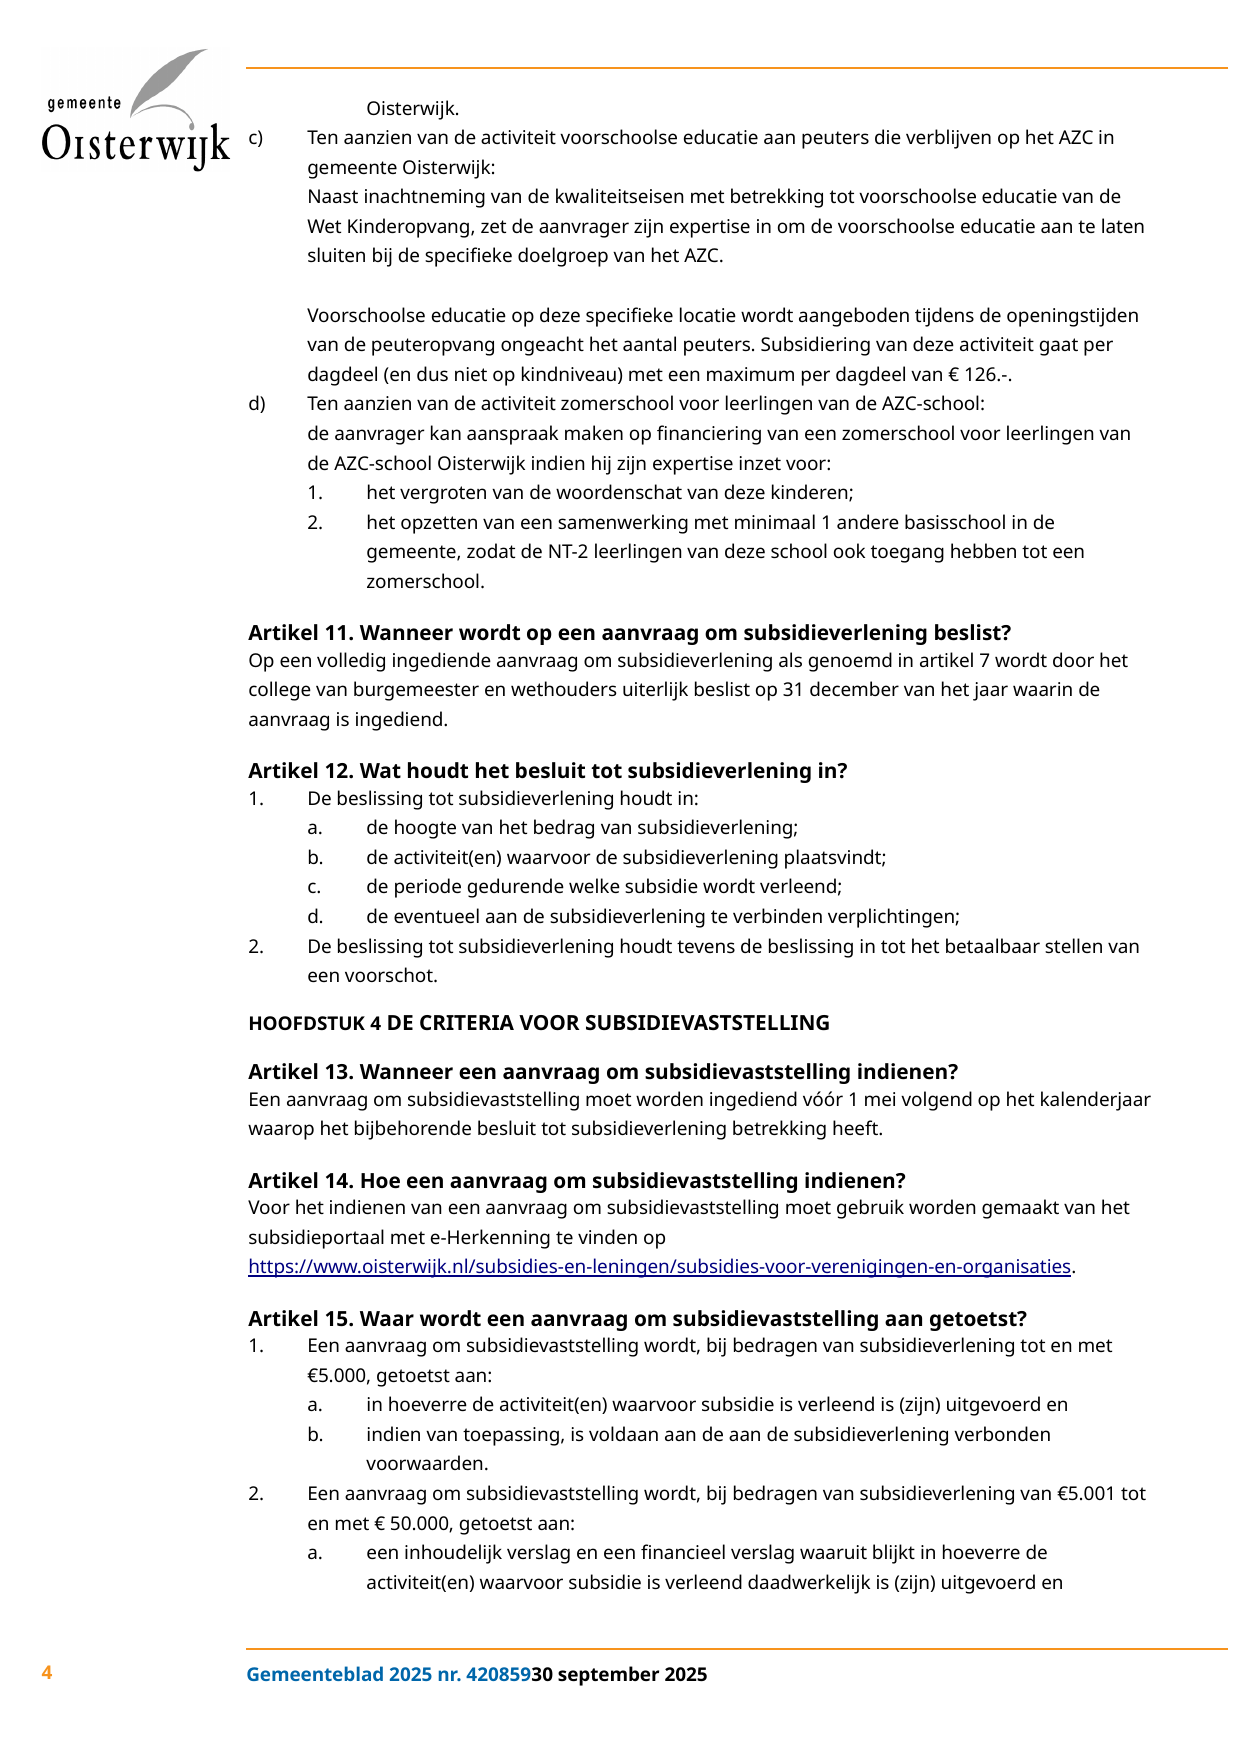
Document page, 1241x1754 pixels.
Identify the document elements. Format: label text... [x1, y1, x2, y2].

list de activiteit(en) waarvoor de subsidieverlening plaatsvindt; [307, 844, 1152, 870]
list een inhoudelijk verslag en een financieel verslag waaruit blijkt in hoeverre de activiteit(en) waarvoor subsidie is verleend daadwerkelijk is (zijn) uitgevoerd en [307, 1539, 1152, 1595]
text Op een volledig ingediende aanvraag om subsidieverlening als genoemd in artikel 7 wordt door het college van burgemeester en wethouders uiterlijk beslist op 31 december van het jaar waarin de aanvraag is ingediend. [248, 647, 1152, 732]
list indien van toepassing, is voldaan aan de aan de subsidieverlening verbonden voorwaarden. [307, 1421, 1152, 1476]
list Ten aanzien van de activiteit voorschoolse educatie aan peuters die verblijven op het AZC in gemeente Oisterwijk: [248, 124, 1152, 180]
list Voorschoolse educatie op deze specifieke locatie wordt aangeboden tijdens de openingstijden van de peuteropvang ongeacht het aantal peuters. Subsidiering van deze activiteit gaat per dagdeel (en dus niet op kindniveau) met een maximum per dagdeel van € 126.-. [248, 302, 1152, 387]
list de hoogte van het bedrag van subsidieverlening; [307, 814, 1152, 840]
text HOOFDSTUK 4 DE CRITERIA VOOR SUBSIDIEVASTSTELLING [248, 1008, 1152, 1037]
text Een aanvraag om subsidievaststelling moet worden ingediend vóór 1 mei volgend op het kalenderjaar waarop het bijbehorende besluit tot subsidieverlening betrekking heeft. [248, 1086, 1152, 1141]
text Artikel 14. Hoe een aanvraag om subsidievaststelling indienen? [248, 1166, 1152, 1194]
list Ten aanzien van de activiteit zomerschool voor leerlingen van de AZC-school: [248, 391, 1152, 416]
list de aanvrager kan aanspraak maken op financiering van een zomerschool voor leerlingen van de AZC-school Oisterwijk indien hij zijn expertise inzet voor: [248, 420, 1152, 476]
list in hoeverre de activiteit(en) waarvoor subsidie is verleend is (zijn) uitgevoerd en [307, 1391, 1152, 1417]
text Artikel 11. Wanneer wordt op een aanvraag om subsidieverlening beslist? [248, 618, 1152, 647]
list Een aanvraag om subsidievaststelling wordt, bij bedragen van subsidieverlening tot en met €5.000, getoetst aan: [248, 1332, 1152, 1388]
list de eventueel aan de subsidieverlening te verbinden verplichtingen; [307, 903, 1152, 929]
list Oisterwijk. [307, 95, 1152, 121]
list Een aanvraag om subsidievaststelling wordt, bij bedragen van subsidieverlening van €5.001 tot en met € 50.000, getoetst aan: [248, 1480, 1152, 1536]
list het opzetten van een samenwerking met minimaal 1 andere basisschool in de gemeente, zodat de NT-2 leerlingen van deze school ook toegang hebben tot een zomerschool. [307, 509, 1152, 594]
text Artikel 15. Waar wordt een aanvraag om subsidievaststelling aan getoetst? [248, 1304, 1152, 1332]
list De beslissing tot subsidieverlening houdt in: [248, 785, 1152, 811]
text Artikel 12. Wat houdt het besluit tot subsidieverlening in? [248, 757, 1152, 785]
text Artikel 13. Wanneer een aanvraag om subsidievaststelling indienen? [248, 1057, 1152, 1086]
list de periode gedurende welke subsidie wordt verleend; [307, 874, 1152, 899]
list Naast inachtneming van de kwaliteitseisen met betrekking tot voorschoolse educatie van de Wet Kinderopvang, zet de aanvrager zijn expertise in om de voorschoolse educatie aan te laten sluiten bij de specifieke doelgroep van het AZC. [248, 183, 1152, 268]
list het vergroten van de woordenschat van deze kinderen; [307, 479, 1152, 505]
picture [41, 47, 231, 172]
text Voor het indienen van een aanvraag om subsidievaststelling moet gebruik worden gemaakt van het subsidieportaal met e-Herkenning te vinden op https://www.oisterwijk.nl/subsidies-en-leningen/subsidies-voor-verenigingen-en-organisaties. [248, 1194, 1152, 1279]
list De beslissing tot subsidieverlening houdt tevens de beslissing in tot het betaalbaar stellen van een voorschot. [248, 933, 1152, 988]
